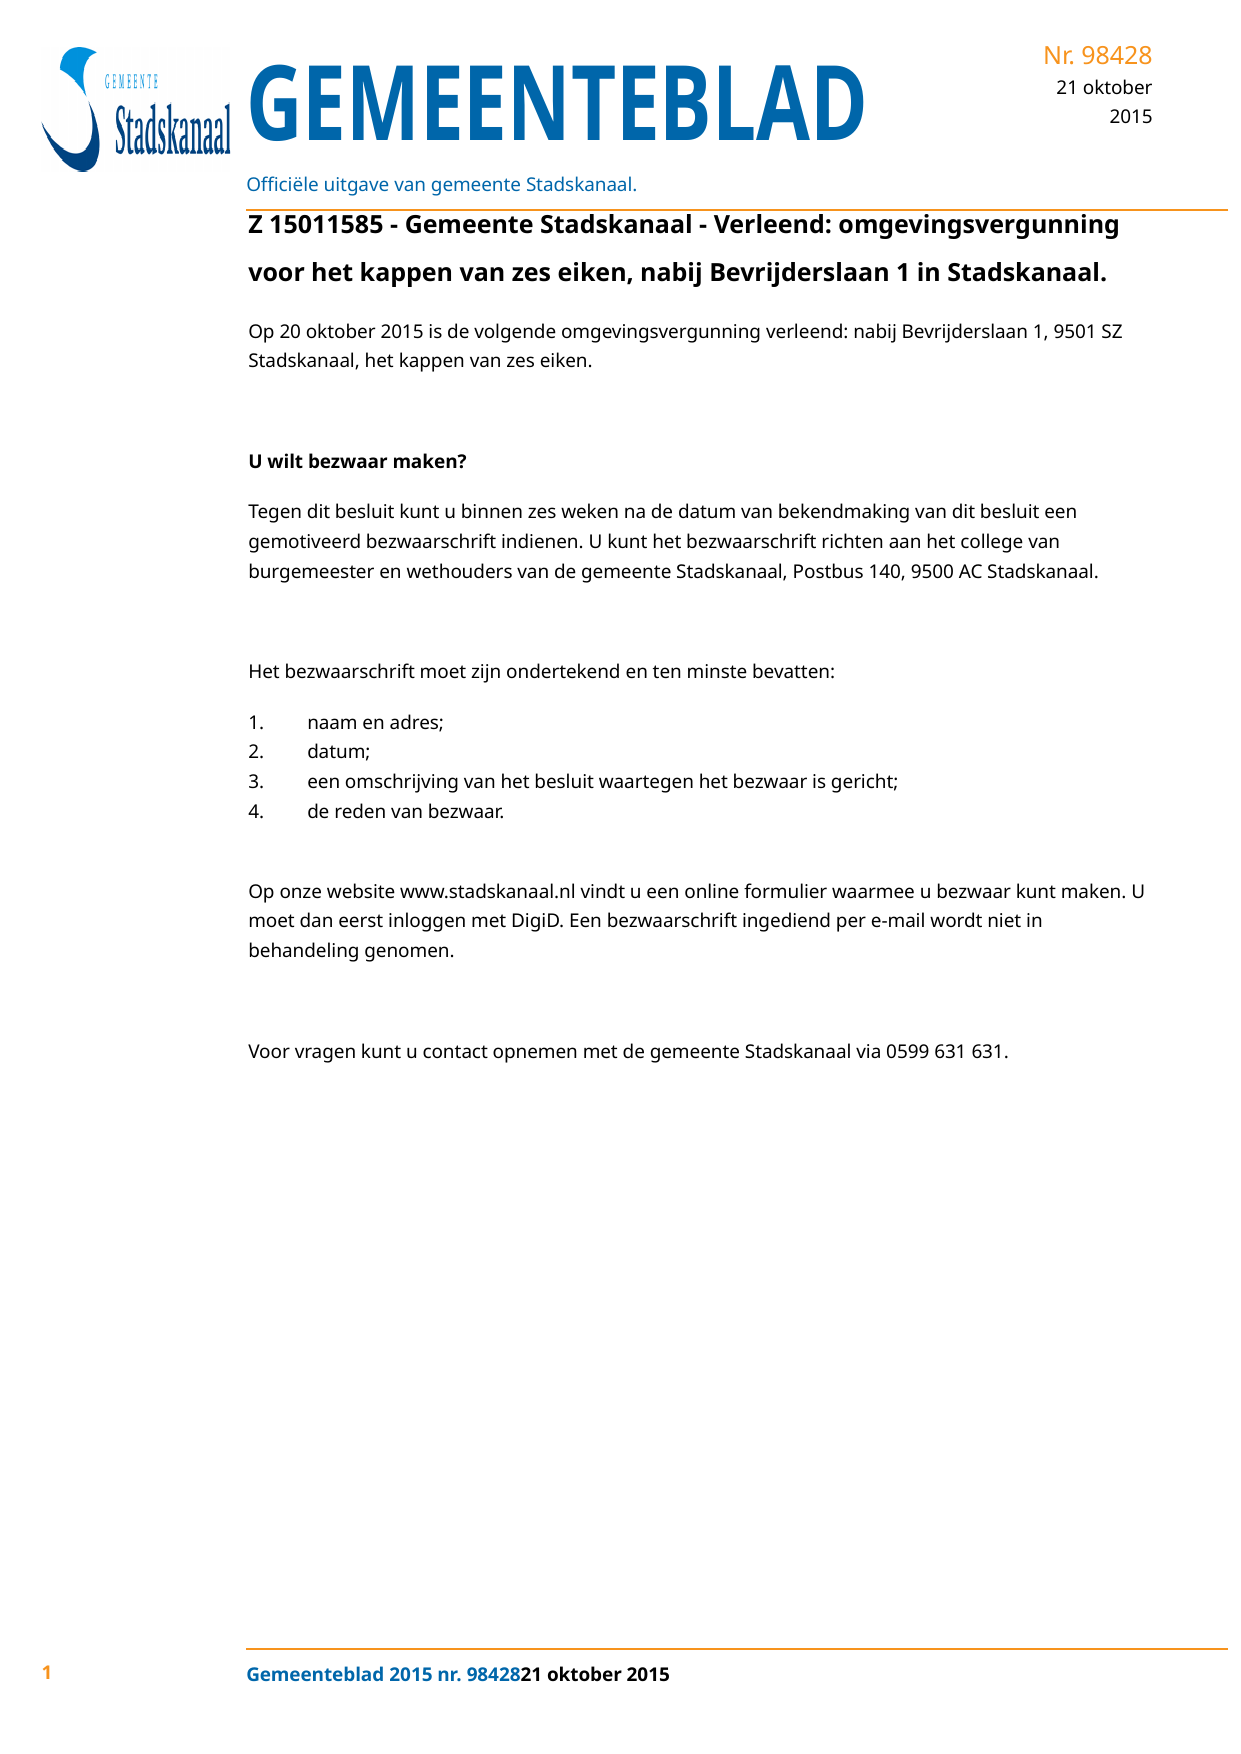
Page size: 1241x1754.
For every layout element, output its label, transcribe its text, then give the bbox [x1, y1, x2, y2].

list de reden van bezwaar. [248, 798, 1152, 824]
list datum; [248, 739, 1152, 764]
text U wilt bezwaar maken? [248, 448, 1152, 474]
text Tegen dit besluit kunt u binnen zes weken na de datum van bekendmaking van dit besluit een gemotiveerd bezwaarschrift indienen. U kunt het bezwaarschrift richten aan het college van burgemeester en wethouders van de gemeente Stadskanaal, Postbus 140, 9500 AC Stadskanaal. [248, 499, 1152, 584]
list een omschrijving van het besluit waartegen het bezwaar is gericht; [248, 768, 1152, 794]
picture [41, 47, 231, 172]
text Voor vragen kunt u contact opnemen met de gemeente Stadskanaal via 0599 631 631. [248, 1038, 1152, 1064]
list naam en adres; [248, 709, 1152, 735]
text Op 20 oktober 2015 is de volgende omgevingsvergunning verleend: nabij Bevrijderslaan 1, 9501 SZ Stadskanaal, het kappen van zes eiken. [248, 318, 1152, 373]
text Het bezwaarschrift moet zijn ondertekend en ten minste bevatten: [248, 659, 1152, 684]
text Op onze website www.stadskanaal.nl vindt u een online formulier waarmee u bezwaar kunt maken. U moet dan eerst inloggen met DigiD. Een bezwaarschrift ingediend per e-mail wordt niet in behandeling genomen. [248, 878, 1152, 963]
text Z 15011585 - Gemeente Stadskanaal - Verleend: omgevingsvergunning voor het kappen van zes eiken, nabij Bevrijderslaan 1 in Stadskanaal. [248, 211, 1152, 288]
